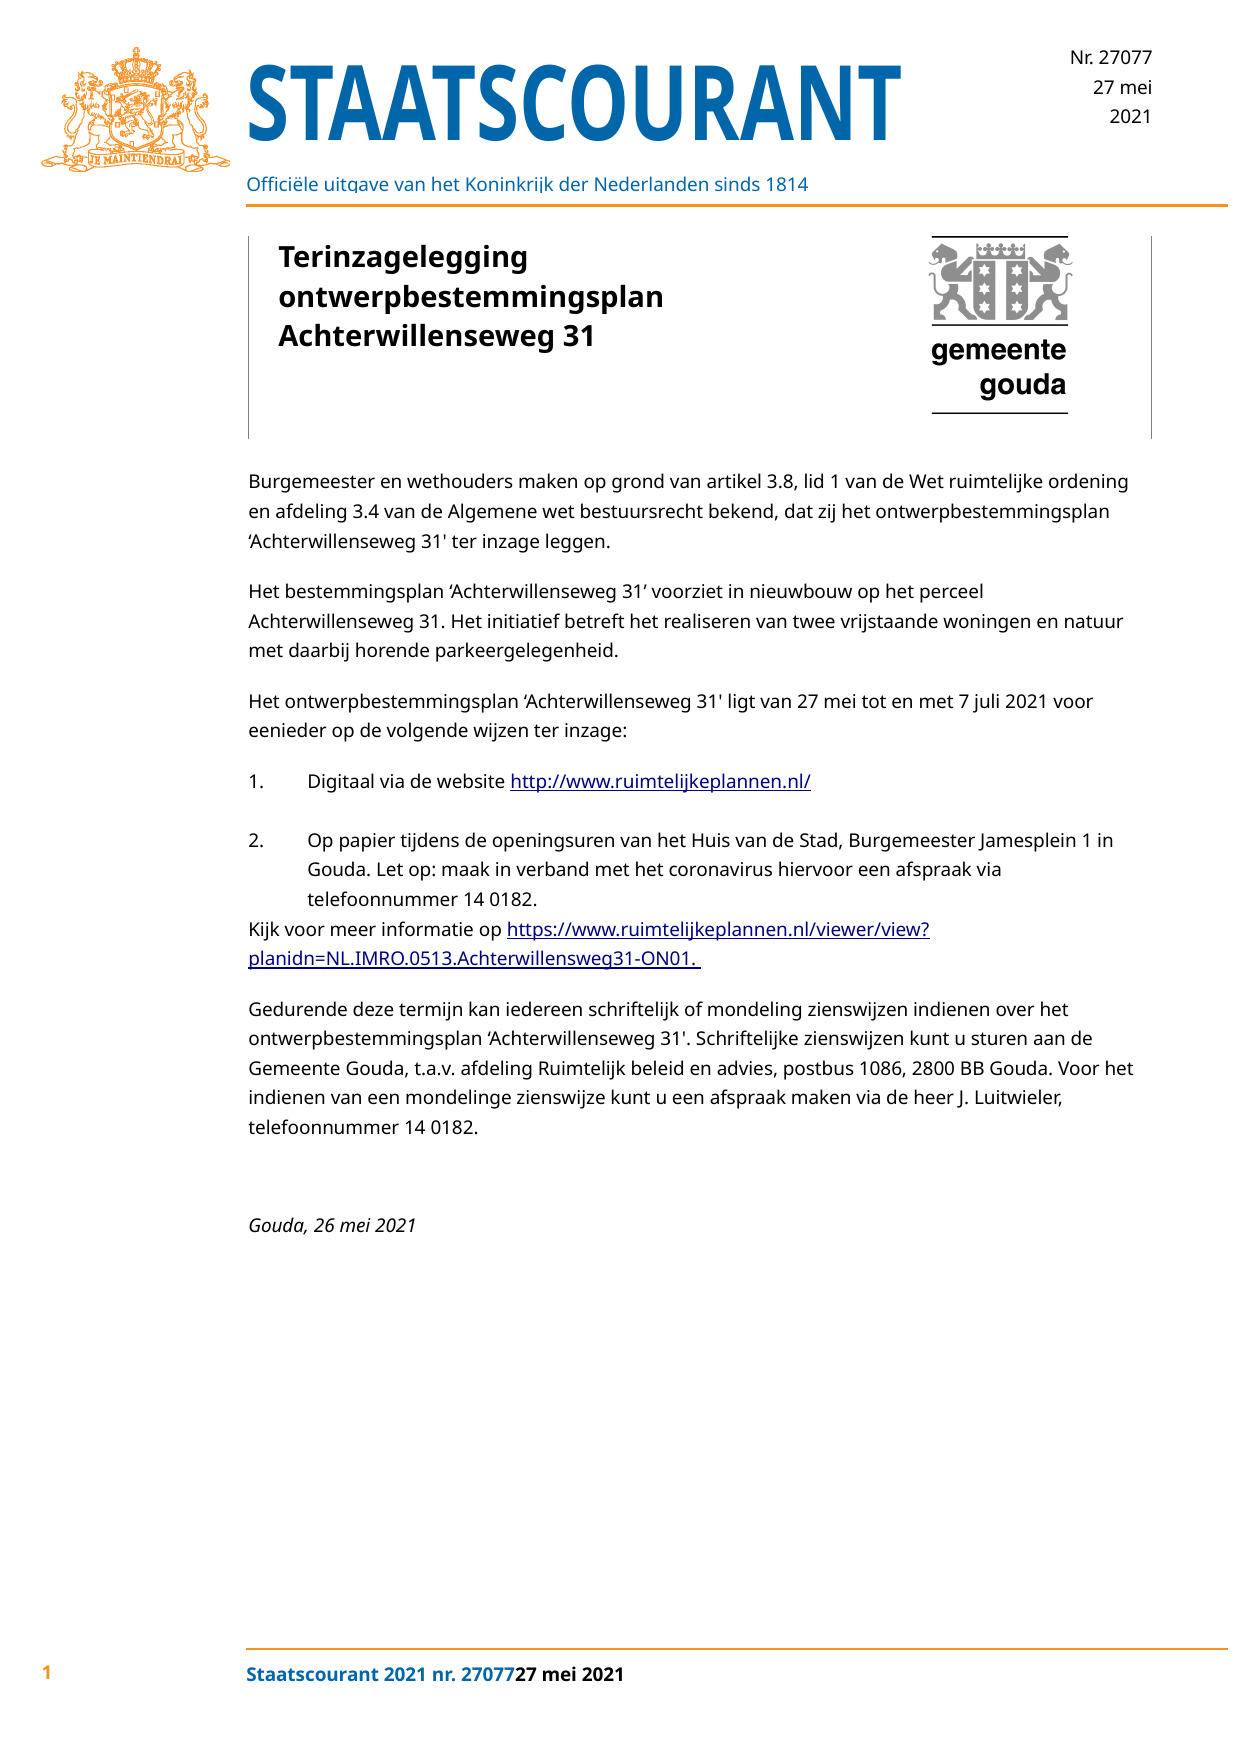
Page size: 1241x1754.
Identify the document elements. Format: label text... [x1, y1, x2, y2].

text Kijk voor meer informatie op https://www.ruimtelijkeplannen.nl/viewer/view?planidn=NL.IMRO.0513.Achterwillensweg31-ON01. [248, 916, 1152, 971]
table_header [1073, 236, 1151, 413]
list Digitaal via de website http://www.ruimtelijkeplannen.nl/ [248, 768, 1152, 793]
picture [41, 47, 231, 172]
text Gedurende deze termijn kan iedereen schriftelijk of mondeling zienswijzen indienen over het ontwerpbestemmingsplan ‘Achterwillenseweg 31'. Schriftelijke zienswijzen kunt u sturen aan de Gemeente Gouda, t.a.v. afdeling Ruimtelijk beleid en advies, postbus 1086, 2800 BB Gouda. Voor het indienen van een mondelinge zienswijze kunt u een afspraak maken via de heer J. Luitwieler, telefoonnummer 14 0182. [248, 996, 1152, 1140]
text Burgemeester en wethouders maken op grond van artikel 3.8, lid 1 van de Wet ruimtelijke ordening en afdeling 3.4 van de Algemene wet bestuursrecht bekend, dat zij het ontwerpbestemmingsplan ‘Achterwillenseweg 31' ter inzage leggen. [248, 469, 1152, 553]
text Gouda, 26 mei 2021 [248, 1212, 1152, 1238]
list Op papier tijdens de openingsuren van het Huis van de Stad, Burgemeester Jamesplein 1 in Gouda. Let op: maak in verband met het coronavirus hiervoor een afspraak via telefoonnummer 14 0182. [248, 827, 1152, 912]
table_header Terinzagelegging ontwerpbestemmingsplan Achterwillenseweg 31 [249, 236, 850, 439]
picture [928, 236, 1073, 414]
text Het ontwerpbestemmingsplan ‘Achterwillenseweg 31' ligt van 27 mei tot en met 7 juli 2021 voor eenieder op de volgende wijzen ter inzage: [248, 688, 1152, 743]
text Het bestemmingsplan ‘Achterwillenseweg 31’ voorziet in nieuwbouw op het perceel Achterwillenseweg 31. Het initiatief betreft het realiseren van twee vrijstaande woningen en natuur met daarbij horende parkeergelegenheid. [248, 578, 1152, 663]
table_header [850, 236, 928, 413]
table_header [850, 414, 1151, 439]
